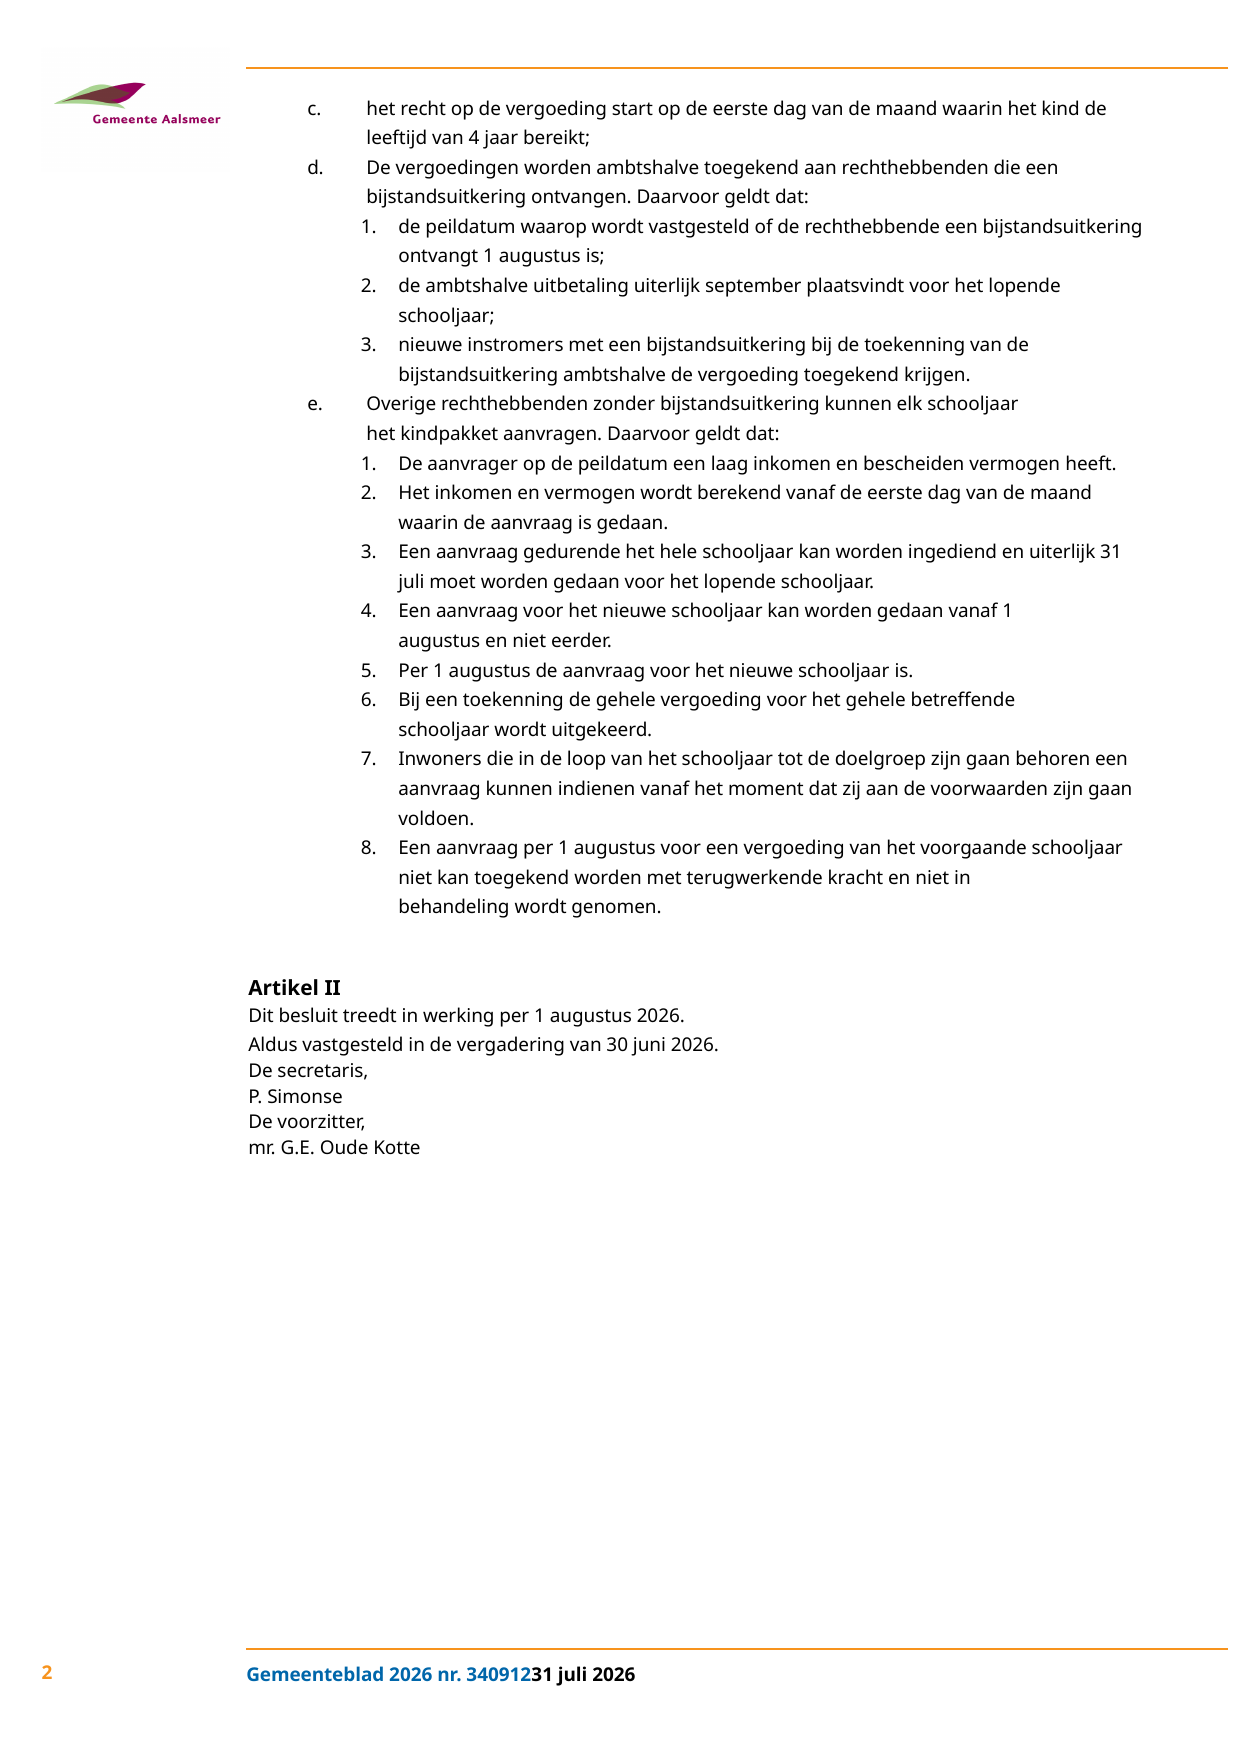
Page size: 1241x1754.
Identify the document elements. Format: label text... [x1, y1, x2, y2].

list het recht op de vergoeding start op de eerste dag van de maand waarin het kind de leeftijd van 4 jaar bereikt; [307, 95, 1152, 150]
list Per 1 augustus de aanvraag voor het nieuwe schooljaar is. [361, 657, 1152, 683]
list Een aanvraag gedurende het hele schooljaar kan worden ingediend en uiterlijk 31 juli moet worden gedaan voor het lopende schooljaar. [361, 538, 1152, 594]
list de ambtshalve uitbetaling uiterlijk september plaatsvindt voor het lopende schooljaar; [361, 272, 1152, 328]
list Het inkomen en vermogen wordt berekend vanaf de eerste dag van de maand waarin de aanvraag is gedaan. [361, 479, 1152, 535]
text P. Simonse [248, 1083, 1152, 1109]
text Artikel II [248, 973, 1152, 1002]
list Bij een toekenning de gehele vergoeding voor het gehele betreffende schooljaar wordt uitgekeerd. [361, 686, 1152, 742]
list Een aanvraag per 1 augustus voor een vergoeding van het voorgaande schooljaar niet kan toegekend worden met terugwerkende kracht en niet in behandeling wordt genomen. [361, 834, 1152, 919]
text Dit besluit treedt in werking per 1 augustus 2026. [248, 1002, 1152, 1028]
list De vergoedingen worden ambtshalve toegekend aan rechthebbenden die een bijstandsuitkering ontvangen. Daarvoor geldt dat: [307, 154, 1152, 209]
text mr. G.E. Oude Kotte [248, 1134, 1152, 1160]
list Een aanvraag voor het nieuwe schooljaar kan worden gedaan vanaf 1 augustus en niet eerder. [361, 598, 1152, 653]
text Aldus vastgesteld in de vergadering van 30 juni 2026. [248, 1032, 1152, 1057]
list nieuwe instromers met een bijstandsuitkering bij de toekenning van de bijstandsuitkering ambtshalve de vergoeding toegekend krijgen. [361, 331, 1152, 387]
text De secretaris, [248, 1057, 1152, 1083]
list De aanvrager op de peildatum een laag inkomen en bescheiden vermogen heeft. [361, 450, 1152, 476]
list Inwoners die in de loop van het schooljaar tot de doelgroep zijn gaan behoren een aanvraag kunnen indienen vanaf het moment dat zij aan de voorwaarden zijn gaan voldoen. [361, 746, 1152, 831]
list Overige rechthebbenden zonder bijstandsuitkering kunnen elk schooljaar het kindpakket aanvragen. Daarvoor geldt dat: [307, 391, 1152, 446]
picture [41, 47, 231, 172]
list de peildatum waarop wordt vastgesteld of de rechthebbende een bijstandsuitkering ontvangt 1 augustus is; [361, 213, 1152, 268]
text De voorzitter, [248, 1109, 1152, 1134]
